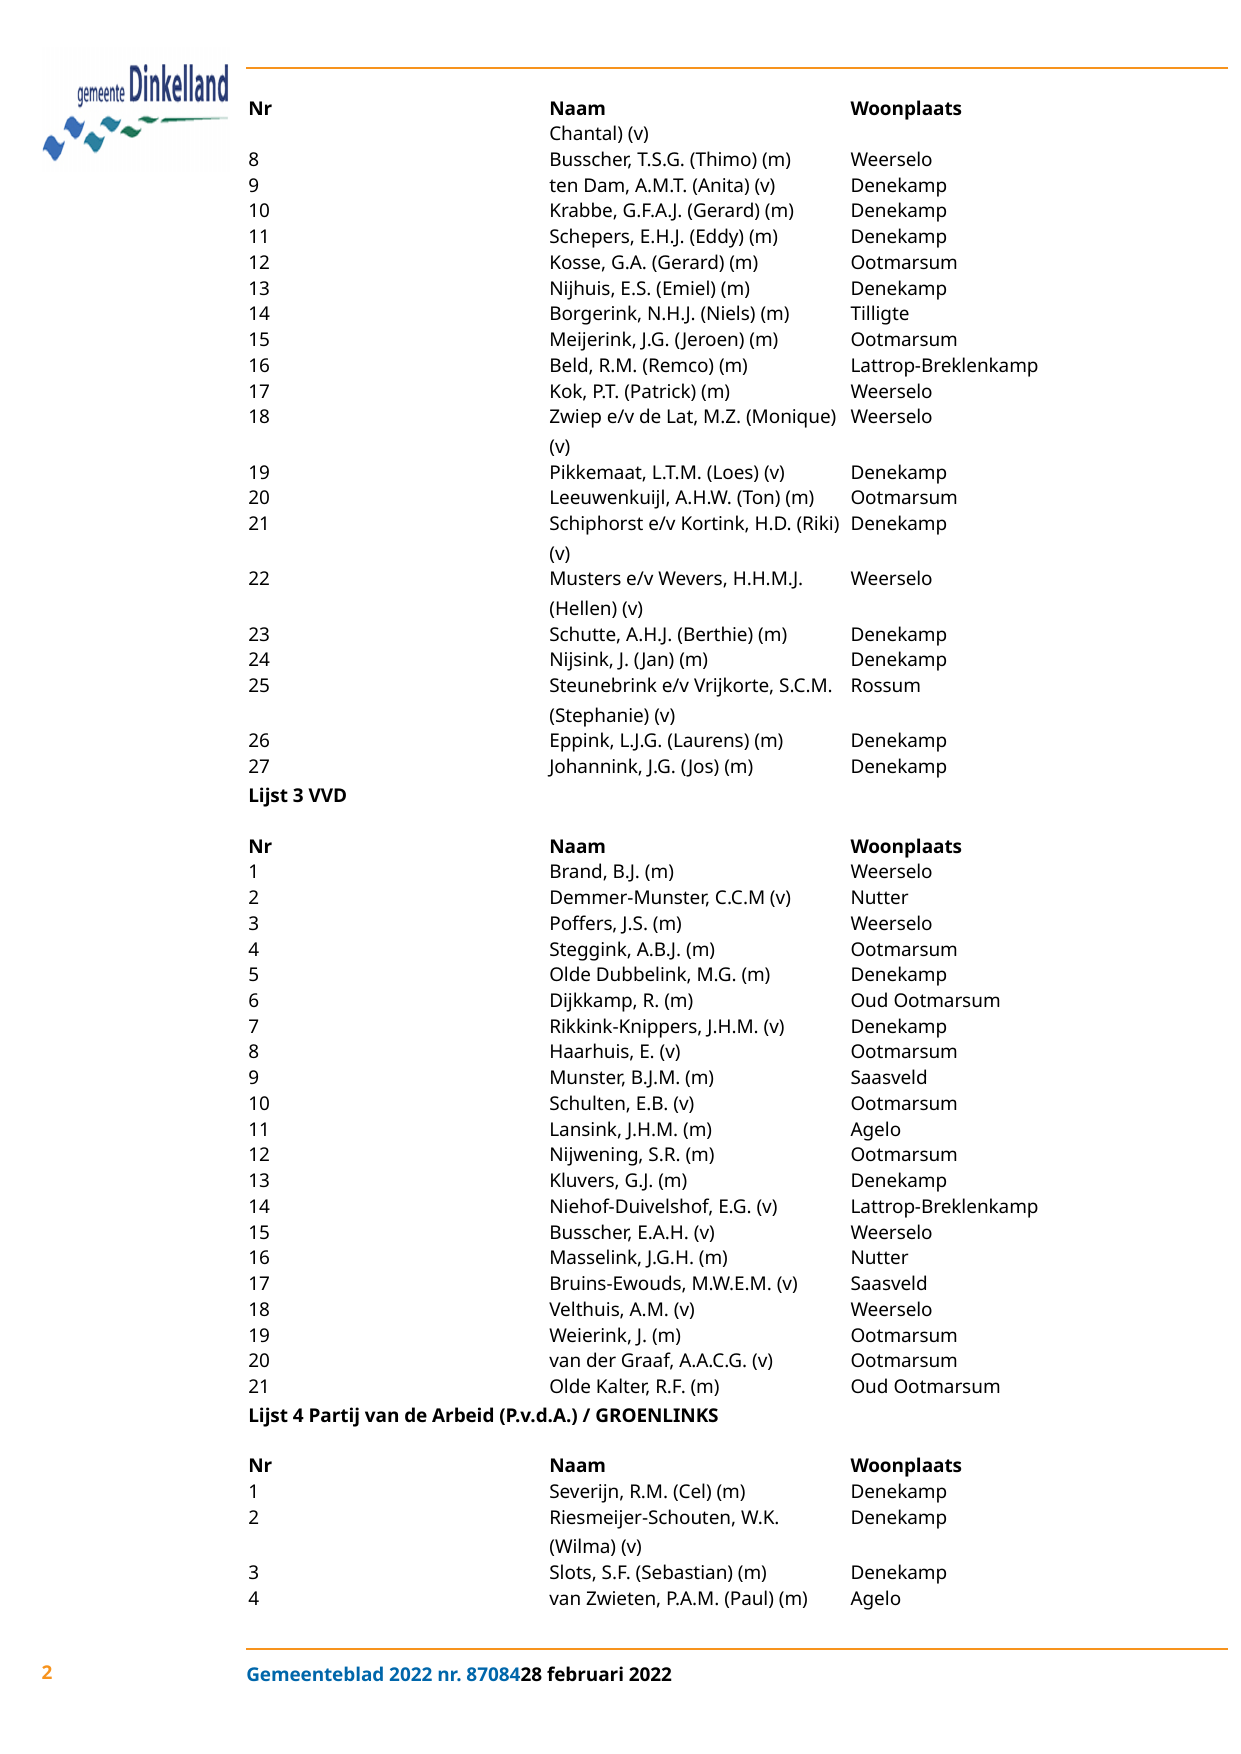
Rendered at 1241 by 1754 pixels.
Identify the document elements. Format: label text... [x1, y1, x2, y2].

table_cell Nijwening, S.R. (m) [549, 1142, 850, 1167]
table_cell 1 [248, 1479, 549, 1504]
table_cell Weerselo [850, 566, 1152, 621]
table_cell 19 [248, 459, 549, 484]
table_cell Olde Kalter, R.F. (m) [549, 1373, 850, 1399]
table_cell 8 [248, 146, 549, 172]
table_cell 5 [248, 962, 549, 987]
table_cell Ootmarsum [850, 326, 1152, 352]
table_header Nr [248, 1453, 549, 1478]
table_cell Oud Ootmarsum [850, 1373, 1152, 1399]
table_cell Nutter [850, 1245, 1152, 1270]
table_cell Busscher, T.S.G. (Thimo) (m) [549, 146, 850, 172]
table_cell Weerselo [850, 1219, 1152, 1244]
table_cell Kok, P.T. (Patrick) (m) [549, 378, 850, 403]
table_cell [248, 121, 549, 146]
table_cell Olde Dubbelink, M.G. (m) [549, 962, 850, 987]
table_cell Bruins-Ewouds, M.W.E.M. (v) [549, 1270, 850, 1296]
table_cell Meijerink, J.G. (Jeroen) (m) [549, 326, 850, 352]
table_cell Lattrop-Breklenkamp [850, 1193, 1152, 1219]
table_cell Denekamp [850, 1013, 1152, 1039]
table_cell Niehof-Duivelshof, E.G. (v) [549, 1193, 850, 1219]
table_cell Weerselo [850, 404, 1152, 459]
table_cell 21 [248, 510, 549, 566]
table_cell Oud Ootmarsum [850, 987, 1152, 1013]
table_cell ten Dam, A.M.T. (Anita) (v) [549, 172, 850, 198]
table_cell 1 [248, 859, 549, 884]
table_cell 17 [248, 378, 549, 403]
table_cell Weerselo [850, 910, 1152, 936]
table_cell Slots, S.F. (Sebastian) (m) [549, 1560, 850, 1585]
table_cell Busscher, E.A.H. (v) [549, 1219, 850, 1244]
table_cell Ootmarsum [850, 249, 1152, 275]
table_cell van Zwieten, P.A.M. (Paul) (m) [549, 1585, 850, 1611]
table_cell Weerselo [850, 859, 1152, 884]
table_cell Schutte, A.H.J. (Berthie) (m) [549, 621, 850, 647]
table_cell 14 [248, 1193, 549, 1219]
table_cell 20 [248, 1348, 549, 1373]
table_cell Ootmarsum [850, 485, 1152, 510]
table_cell 4 [248, 936, 549, 962]
table_cell Schiphorst e/v Kortink, H.D. (Riki) (v) [549, 510, 850, 566]
table_cell 11 [248, 224, 549, 249]
table_cell Johannink, J.G. (Jos) (m) [549, 754, 850, 779]
table_cell Denekamp [850, 754, 1152, 779]
table_cell 22 [248, 566, 549, 621]
table_cell Denekamp [850, 198, 1152, 223]
table_header Naam [549, 1453, 850, 1478]
table_cell 26 [248, 728, 549, 753]
table_cell Denekamp [850, 1504, 1152, 1559]
table_cell Haarhuis, E. (v) [549, 1039, 850, 1064]
table_cell 9 [248, 1065, 549, 1090]
table_cell Denekamp [850, 1560, 1152, 1585]
table_cell Ootmarsum [850, 1322, 1152, 1347]
table_cell 3 [248, 910, 549, 936]
table_cell Denekamp [850, 510, 1152, 566]
table_cell Lattrop-Breklenkamp [850, 352, 1152, 378]
table_cell Steggink, A.B.J. (m) [549, 936, 850, 962]
table_cell Schulten, E.B. (v) [549, 1090, 850, 1116]
table_header Nr [248, 95, 549, 121]
table_cell Weierink, J. (m) [549, 1322, 850, 1347]
table_cell 10 [248, 198, 549, 223]
table_cell Steunebrink e/v Vrijkorte, S.C.M. (Stephanie) (v) [549, 673, 850, 728]
table_cell Poffers, J.S. (m) [549, 910, 850, 936]
table_cell 12 [248, 249, 549, 275]
table_cell 24 [248, 647, 549, 672]
table_cell Munster, B.J.M. (m) [549, 1065, 850, 1090]
table_cell 4 [248, 1585, 549, 1611]
table_cell 25 [248, 673, 549, 728]
table_cell Schepers, E.H.J. (Eddy) (m) [549, 224, 850, 249]
table_cell Weerselo [850, 146, 1152, 172]
table_cell 19 [248, 1322, 549, 1347]
table_cell 14 [248, 301, 549, 326]
table_cell 6 [248, 987, 549, 1013]
table_cell [850, 121, 1152, 146]
table_cell Krabbe, G.F.A.J. (Gerard) (m) [549, 198, 850, 223]
table_cell 16 [248, 352, 549, 378]
table_cell Kosse, G.A. (Gerard) (m) [549, 249, 850, 275]
table_cell 15 [248, 1219, 549, 1244]
table_cell Ootmarsum [850, 1348, 1152, 1373]
table_cell Borgerink, N.H.J. (Niels) (m) [549, 301, 850, 326]
table_cell Rikkink-Knippers, J.H.M. (v) [549, 1013, 850, 1039]
table_cell Riesmeijer-Schouten, W.K. (Wilma) (v) [549, 1504, 850, 1559]
table_cell Rossum [850, 673, 1152, 728]
table_cell Dijkkamp, R. (m) [549, 987, 850, 1013]
table_cell 18 [248, 404, 549, 459]
table_cell Nijhuis, E.S. (Emiel) (m) [549, 275, 850, 301]
table_header Naam [549, 95, 850, 121]
table_cell Musters e/v Wevers, H.H.M.J. (Hellen) (v) [549, 566, 850, 621]
text Lijst 4 Partij van de Arbeid (P.v.d.A.) / GROENLINKS [248, 1402, 1152, 1428]
table_cell Ootmarsum [850, 936, 1152, 962]
table_cell Nijsink, J. (Jan) (m) [549, 647, 850, 672]
table_header Woonplaats [850, 833, 1152, 859]
table_cell 20 [248, 485, 549, 510]
table_cell Denekamp [850, 962, 1152, 987]
table_cell Ootmarsum [850, 1090, 1152, 1116]
table_cell Saasveld [850, 1270, 1152, 1296]
table_cell Masselink, J.G.H. (m) [549, 1245, 850, 1270]
table_cell Denekamp [850, 647, 1152, 672]
table_cell Denekamp [850, 1479, 1152, 1504]
table_cell 15 [248, 326, 549, 352]
table_header Woonplaats [850, 1453, 1152, 1478]
table_cell 11 [248, 1116, 549, 1142]
table_cell Denekamp [850, 1168, 1152, 1193]
table_cell Velthuis, A.M. (v) [549, 1296, 850, 1322]
table_cell van der Graaf, A.A.C.G. (v) [549, 1348, 850, 1373]
table_cell Zwiep e/v de Lat, M.Z. (Monique) (v) [549, 404, 850, 459]
table_cell Weerselo [850, 1296, 1152, 1322]
table_header Nr [248, 833, 549, 859]
table_cell Brand, B.J. (m) [549, 859, 850, 884]
table_cell Eppink, L.J.G. (Laurens) (m) [549, 728, 850, 753]
table_cell 16 [248, 1245, 549, 1270]
table_cell 23 [248, 621, 549, 647]
text Lijst 3 VVD [248, 782, 1152, 808]
table_cell 13 [248, 1168, 549, 1193]
table_cell Denekamp [850, 275, 1152, 301]
table_cell Ootmarsum [850, 1142, 1152, 1167]
table_cell Ootmarsum [850, 1039, 1152, 1064]
table_cell Denekamp [850, 459, 1152, 484]
table_cell 18 [248, 1296, 549, 1322]
table_cell Chantal) (v) [549, 121, 850, 146]
table_cell 9 [248, 172, 549, 198]
table_cell Beld, R.M. (Remco) (m) [549, 352, 850, 378]
picture [41, 47, 231, 172]
table_cell 3 [248, 1560, 549, 1585]
table_cell Agelo [850, 1116, 1152, 1142]
table_cell 8 [248, 1039, 549, 1064]
table_cell Saasveld [850, 1065, 1152, 1090]
table_cell 13 [248, 275, 549, 301]
table_cell Agelo [850, 1585, 1152, 1611]
table_header Naam [549, 833, 850, 859]
table_cell Demmer-Munster, C.C.M (v) [549, 884, 850, 910]
table_cell 2 [248, 884, 549, 910]
table_cell 7 [248, 1013, 549, 1039]
table_cell Leeuwenkuijl, A.H.W. (Ton) (m) [549, 485, 850, 510]
table_cell Weerselo [850, 378, 1152, 403]
table_cell 10 [248, 1090, 549, 1116]
table_cell Denekamp [850, 621, 1152, 647]
table_cell Pikkemaat, L.T.M. (Loes) (v) [549, 459, 850, 484]
table_cell Lansink, J.H.M. (m) [549, 1116, 850, 1142]
table_cell Severijn, R.M. (Cel) (m) [549, 1479, 850, 1504]
table_cell 12 [248, 1142, 549, 1167]
table_cell Tilligte [850, 301, 1152, 326]
table_cell 2 [248, 1504, 549, 1559]
table_header Woonplaats [850, 95, 1152, 121]
table_cell Denekamp [850, 224, 1152, 249]
table_cell 27 [248, 754, 549, 779]
table_cell Kluvers, G.J. (m) [549, 1168, 850, 1193]
table_cell Nutter [850, 884, 1152, 910]
table_cell 17 [248, 1270, 549, 1296]
table_cell Denekamp [850, 172, 1152, 198]
table_cell Denekamp [850, 728, 1152, 753]
table_cell 21 [248, 1373, 549, 1399]
